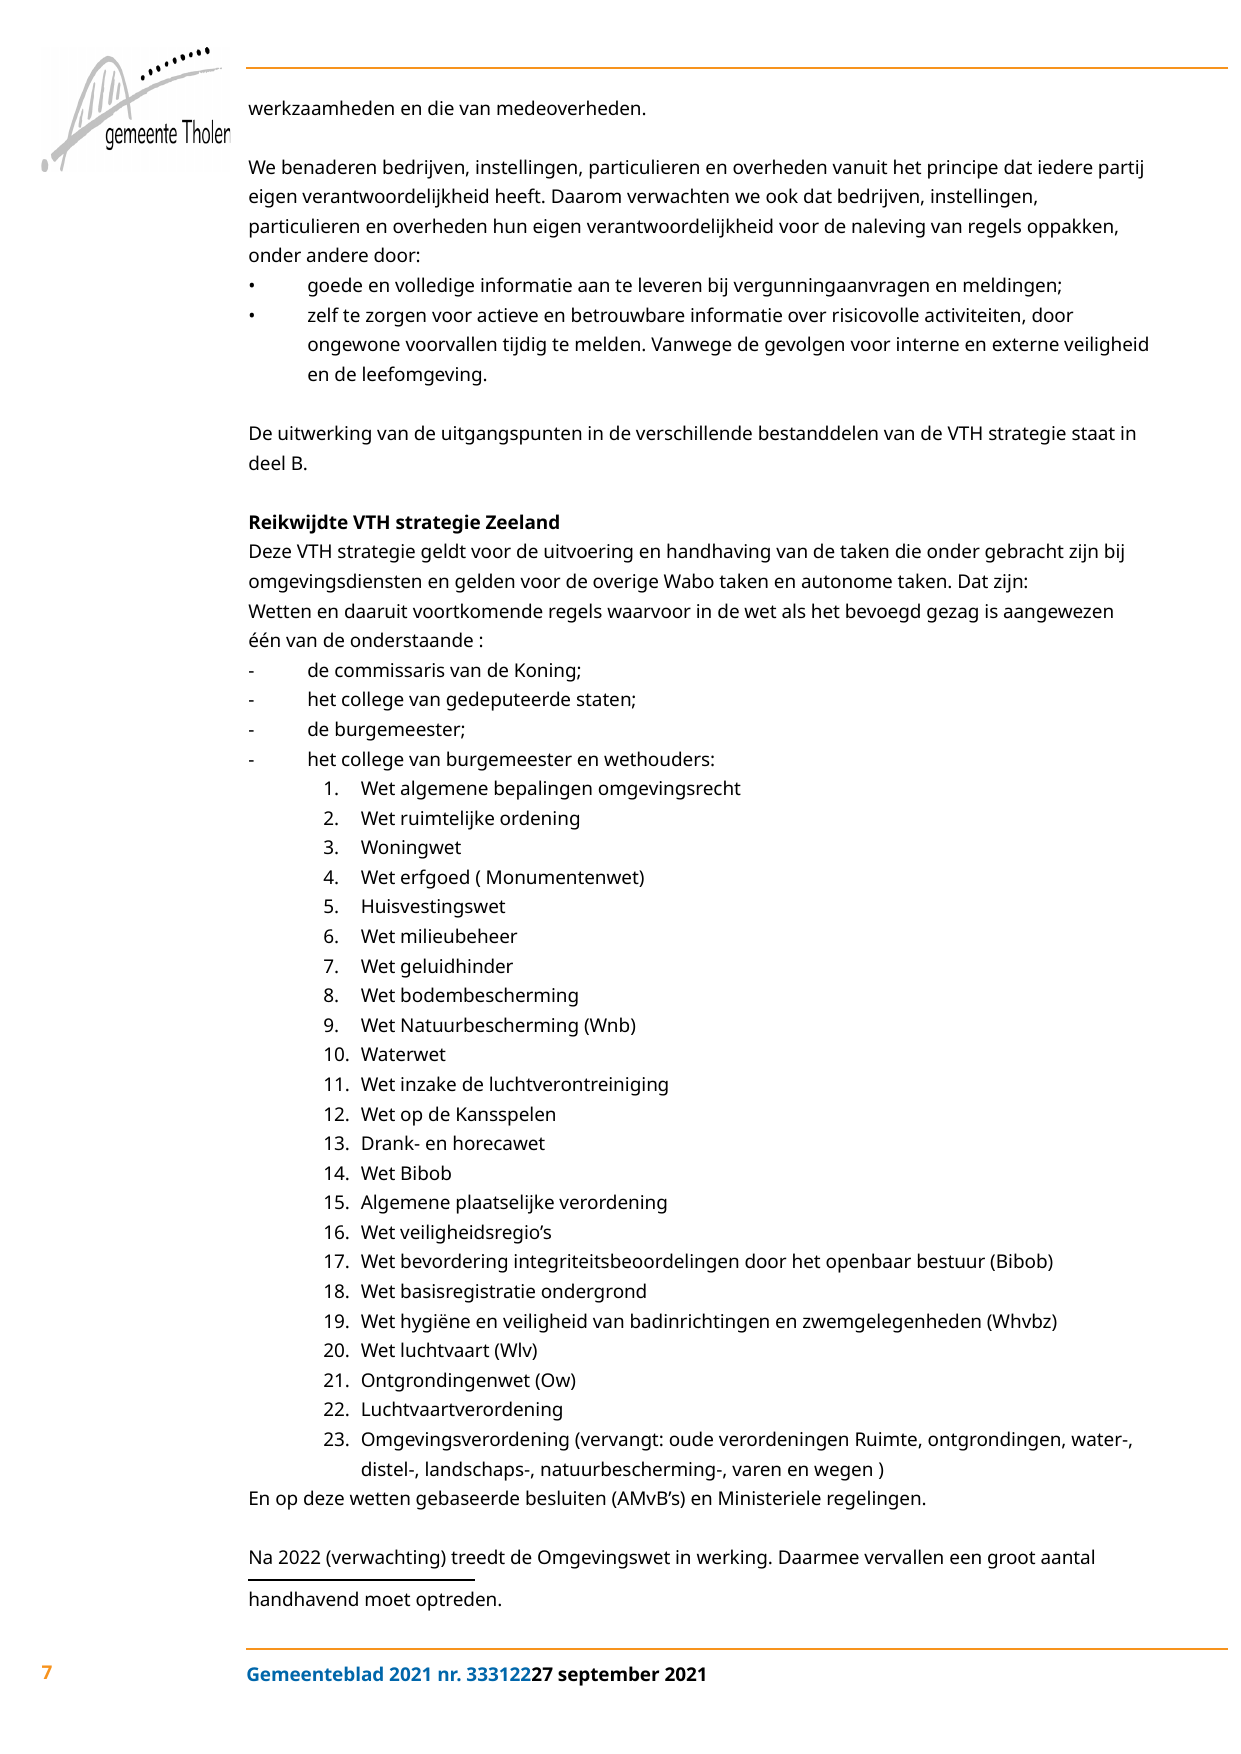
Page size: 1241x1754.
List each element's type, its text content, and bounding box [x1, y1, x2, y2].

text werkzaamheden en die van medeoverheden. [248, 95, 1152, 121]
picture [41, 47, 231, 172]
text De uitwerking van de uitgangspunten in de verschillende bestanddelen van de VTH strategie staat in deel B. [248, 420, 1152, 476]
text Na 2022 (verwachting) treedt de Omgevingswet in werking. Daarmee vervallen een groot aantal [248, 1544, 1152, 1569]
list zelf te zorgen voor actieve en betrouwbare informatie over risicovolle activiteiten, door ongewone voorvallen tijdig te melden. Vanwege de gevolgen voor interne en externe veiligheid en de leefomgeving. [248, 302, 1152, 387]
table_header Reikwijdte VTH strategie Zeeland Deze VTH strategie geldt voor de uitvoering en handhaving van de taken die onder gebracht zijn bij omgevingsdiensten en gelden voor de overige Wabo taken en autonome taken. Dat zijn: Wetten en daaruit voortkomende regels waarvoor in de wet als het bevoegd gezag is aangewezen één van de onderstaande : de commissaris van de Koning; het college van gedeputeerde staten; de burgemeester; het college van burgemeester en wethouders: Wet algemene bepalingen omgevingsrecht Wet ruimtelijke ordening Woningwet Wet erfgoed ( Monumentenwet) Huisvestingswet Wet milieubeheer Wet geluidhinder Wet bodembescherming Wet Natuurbescherming (Wnb) Waterwet Wet inzake de luchtverontreiniging Wet op de Kansspelen Drank- en horecawet Wet Bibob Algemene plaatselijke verordening Wet veiligheidsregio’s Wet bevordering integriteitsbeoordelingen door het openbaar bestuur (Bibob) Wet basisregistratie ondergrond Wet hygiëne en veiligheid van badinrichtingen en zwemgelegenheden (Whvbz) Wet luchtvaart (Wlv) Ontgrondingenwet (Ow) Luchtvaartverordening Omgevingsverordening (vervangt: oude verordeningen Ruimte, ontgrondingen, water-, distel-, landschaps-, natuurbescherming-, varen en wegen ) En op deze wetten gebaseerde besluiten (AMvB’s) en Ministeriele regelingen. [248, 509, 1152, 1511]
list goede en volledige informatie aan te leveren bij vergunningaanvragen en meldingen; [248, 272, 1152, 298]
text handhavend moet optreden. [248, 1586, 1152, 1612]
text We benaderen bedrijven, instellingen, particulieren en overheden vanuit het principe dat iedere partij eigen verantwoordelijkheid heeft. Daarom verwachten we ook dat bedrijven, instellingen, particulieren en overheden hun eigen verantwoordelijkheid voor de naleving van regels oppakken, onder andere door: [248, 154, 1152, 268]
